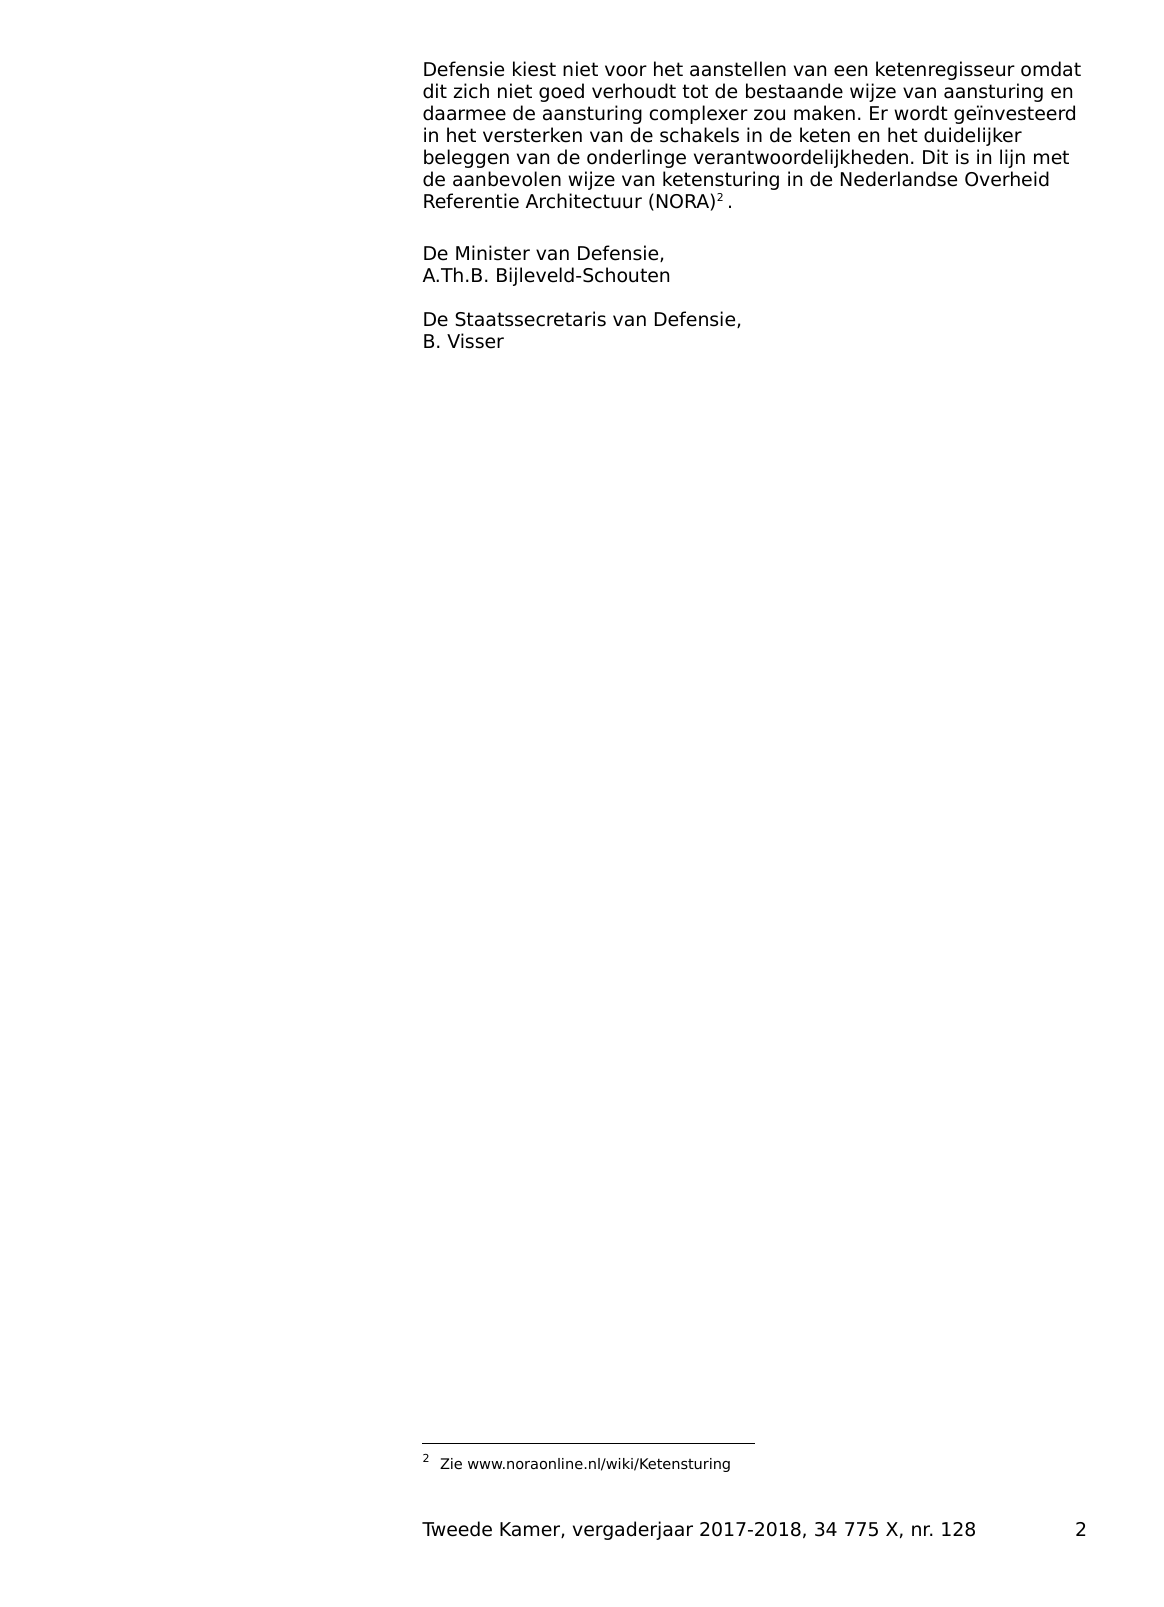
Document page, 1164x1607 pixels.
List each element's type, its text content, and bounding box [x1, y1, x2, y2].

text Zie www.noraonline.nl/wiki/Ketensturing [422, 1452, 1087, 1474]
text Defensie kiest niet voor het aanstellen van een ketenregisseur omdat dit zich niet goed verhoudt tot de bestaande wijze van aansturing en daarmee de aansturing complexer zou maken. Er wordt geïnvesteerd in het versterken van de schakels in de keten en het duidelijker beleggen van de onderlinge verantwoordelijkheden. Dit is in lijn met de aanbevolen wijze van ketensturing in de Nederlandse Overheid Referentie Architectuur (NORA). [422, 59, 1087, 213]
text De Minister van Defensie, A.Th.B. Bijleveld-Schouten [422, 243, 1087, 287]
text De Staatssecretaris van Defensie, B. Visser [422, 309, 1087, 353]
